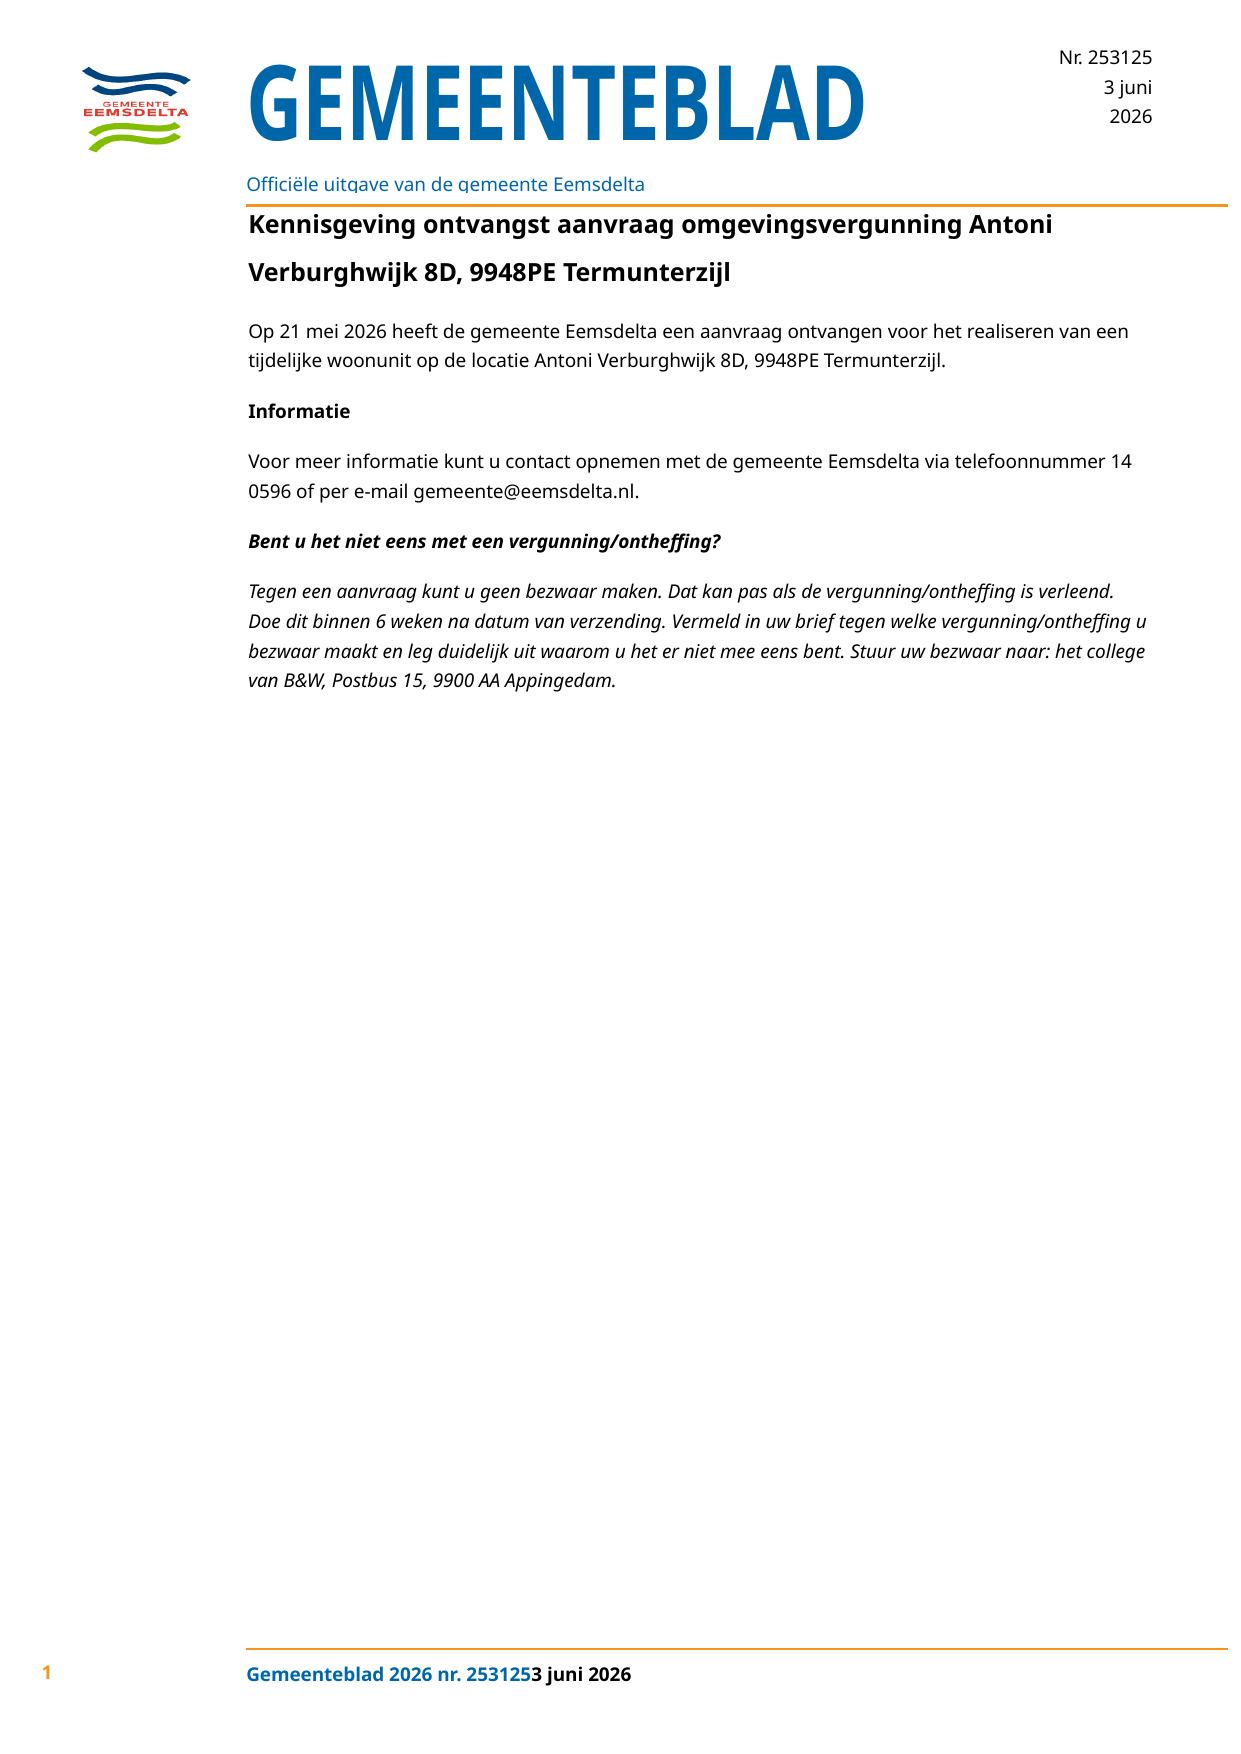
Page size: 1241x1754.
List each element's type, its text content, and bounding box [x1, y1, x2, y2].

text Bent u het niet eens met een vergunning/ontheffing? [248, 528, 1152, 554]
text Voor meer informatie kunt u contact opnemen met de gemeente Eemsdelta via telefoonnummer 14 0596 of per e-mail gemeente@eemsdelta.nl. [248, 448, 1152, 504]
text Informatie [248, 398, 1152, 424]
text Tegen een aanvraag kunt u geen bezwaar maken. Dat kan pas als de vergunning/ontheffing is verleend. Doe dit binnen 6 weken na datum van verzending. Vermeld in uw brief tegen welke vergunning/ontheffing u bezwaar maakt en leg duidelijk uit waarom u het er niet mee eens bent. Stuur uw bezwaar naar: het college van B&W, Postbus 15, 9900 AA Appingedam. [248, 579, 1152, 693]
picture [41, 47, 231, 172]
text Op 21 mei 2026 heeft de gemeente Eemsdelta een aanvraag ontvangen voor het realiseren van een tijdelijke woonunit op de locatie Antoni Verburghwijk 8D, 9948PE Termunterzijl. [248, 318, 1152, 373]
text Kennisgeving ontvangst aanvraag omgevingsvergunning Antoni Verburghwijk 8D, 9948PE Termunterzijl [248, 207, 1152, 288]
